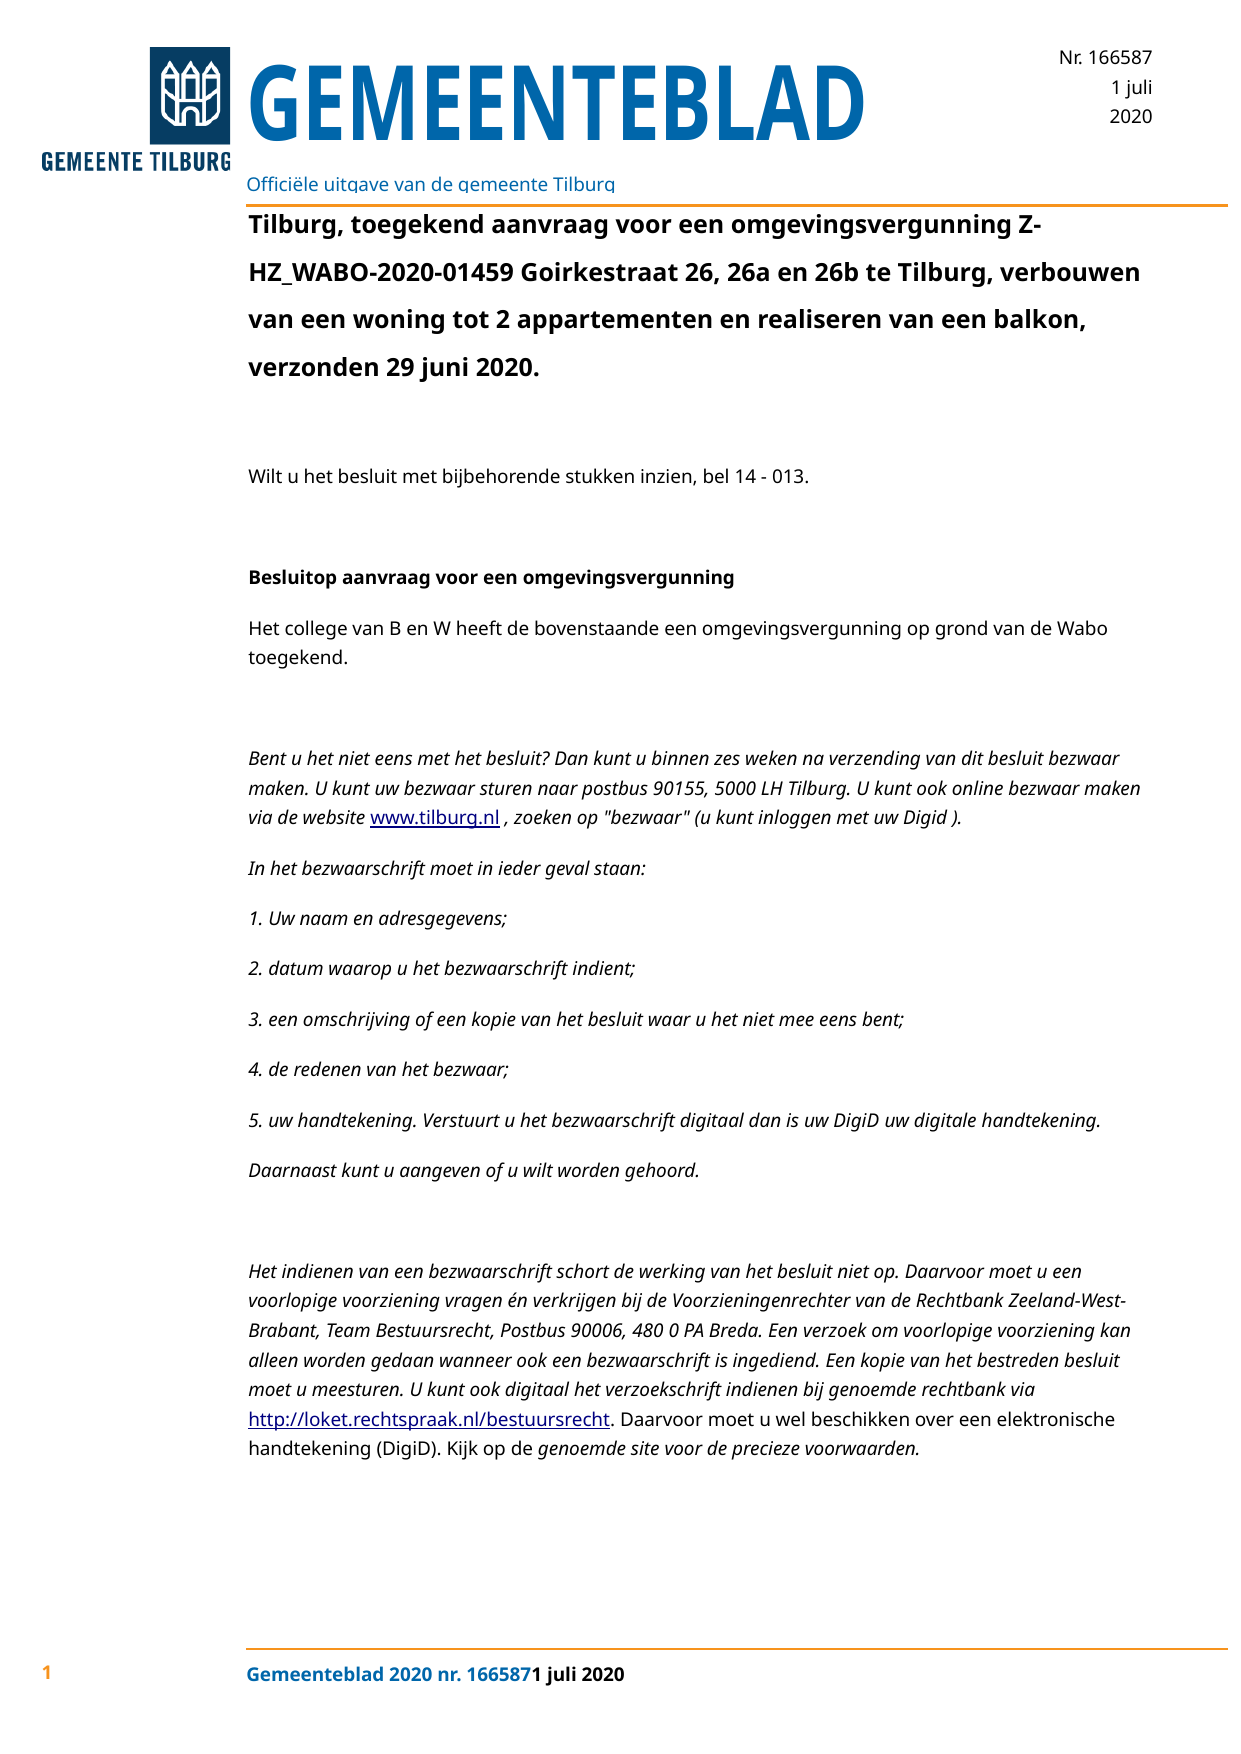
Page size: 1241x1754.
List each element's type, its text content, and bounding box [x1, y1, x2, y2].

text Het indienen van een bezwaarschrift schort de werking van het besluit niet op. Daarvoor moet u een voorlopige voorziening vragen én verkrijgen bij de Voorzieningenrechter van de Rechtbank Zeeland-West-Brabant, Team Bestuursrecht, Postbus 90006, 480 0 PA Breda. Een verzoek om voorlopige voorziening kan alleen worden gedaan wanneer ook een bezwaarschrift is ingediend. Een kopie van het bestreden besluit moet u meesturen. U kunt ook digitaal het verzoekschrift indienen bij genoemde rechtbank via http://loket.rechtspraak.nl/bestuursrecht. Daarvoor moet u wel beschikken over een elektronische handtekening (DigiD). Kijk op de genoemde site voor de precieze voorwaarden. [248, 1258, 1152, 1461]
text In het bezwaarschrift moet in ieder geval staan: [248, 855, 1152, 881]
text Het college van B en W heeft de bovenstaande een omgevingsvergunning op grond van de Wabo toegekend. [248, 615, 1152, 670]
text 4. de redenen van het bezwaar; [248, 1056, 1152, 1082]
text Bent u het niet eens met het besluit? Dan kunt u binnen zes weken na verzending van dit besluit bezwaar maken. U kunt uw bezwaar sturen naar postbus 90155, 5000 LH Tilburg. U kunt ook online bezwaar maken via de website www.tilburg.nl , zoeken op "bezwaar" (u kunt inloggen met uw Digid ). [248, 745, 1152, 830]
text Tilburg, toegekend aanvraag voor een omgevingsvergunning Z-HZ_WABO-2020-01459 Goirkestraat 26, 26a en 26b te Tilburg, verbouwen van een woning tot 2 appartementen en realiseren van een balkon, verzonden 29 juni 2020. [248, 207, 1152, 384]
text Besluitop aanvraag voor een omgevingsvergunning [248, 564, 1152, 590]
text 1. Uw naam en adresgegevens; [248, 905, 1152, 931]
text Daarnaast kunt u aangeven of u wilt worden gehoord. [248, 1157, 1152, 1183]
text 2. datum waarop u het bezwaarschrift indient; [248, 956, 1152, 981]
text 3. een omschrijving of een kopie van het besluit waar u het niet mee eens bent; [248, 1006, 1152, 1032]
text Wilt u het besluit met bijbehorende stukken inzien, bel 14 - 013. [248, 463, 1152, 489]
picture [41, 47, 231, 172]
text 5. uw handtekening. Verstuurt u het bezwaarschrift digitaal dan is uw DigiD uw digitale handtekening. [248, 1107, 1152, 1133]
